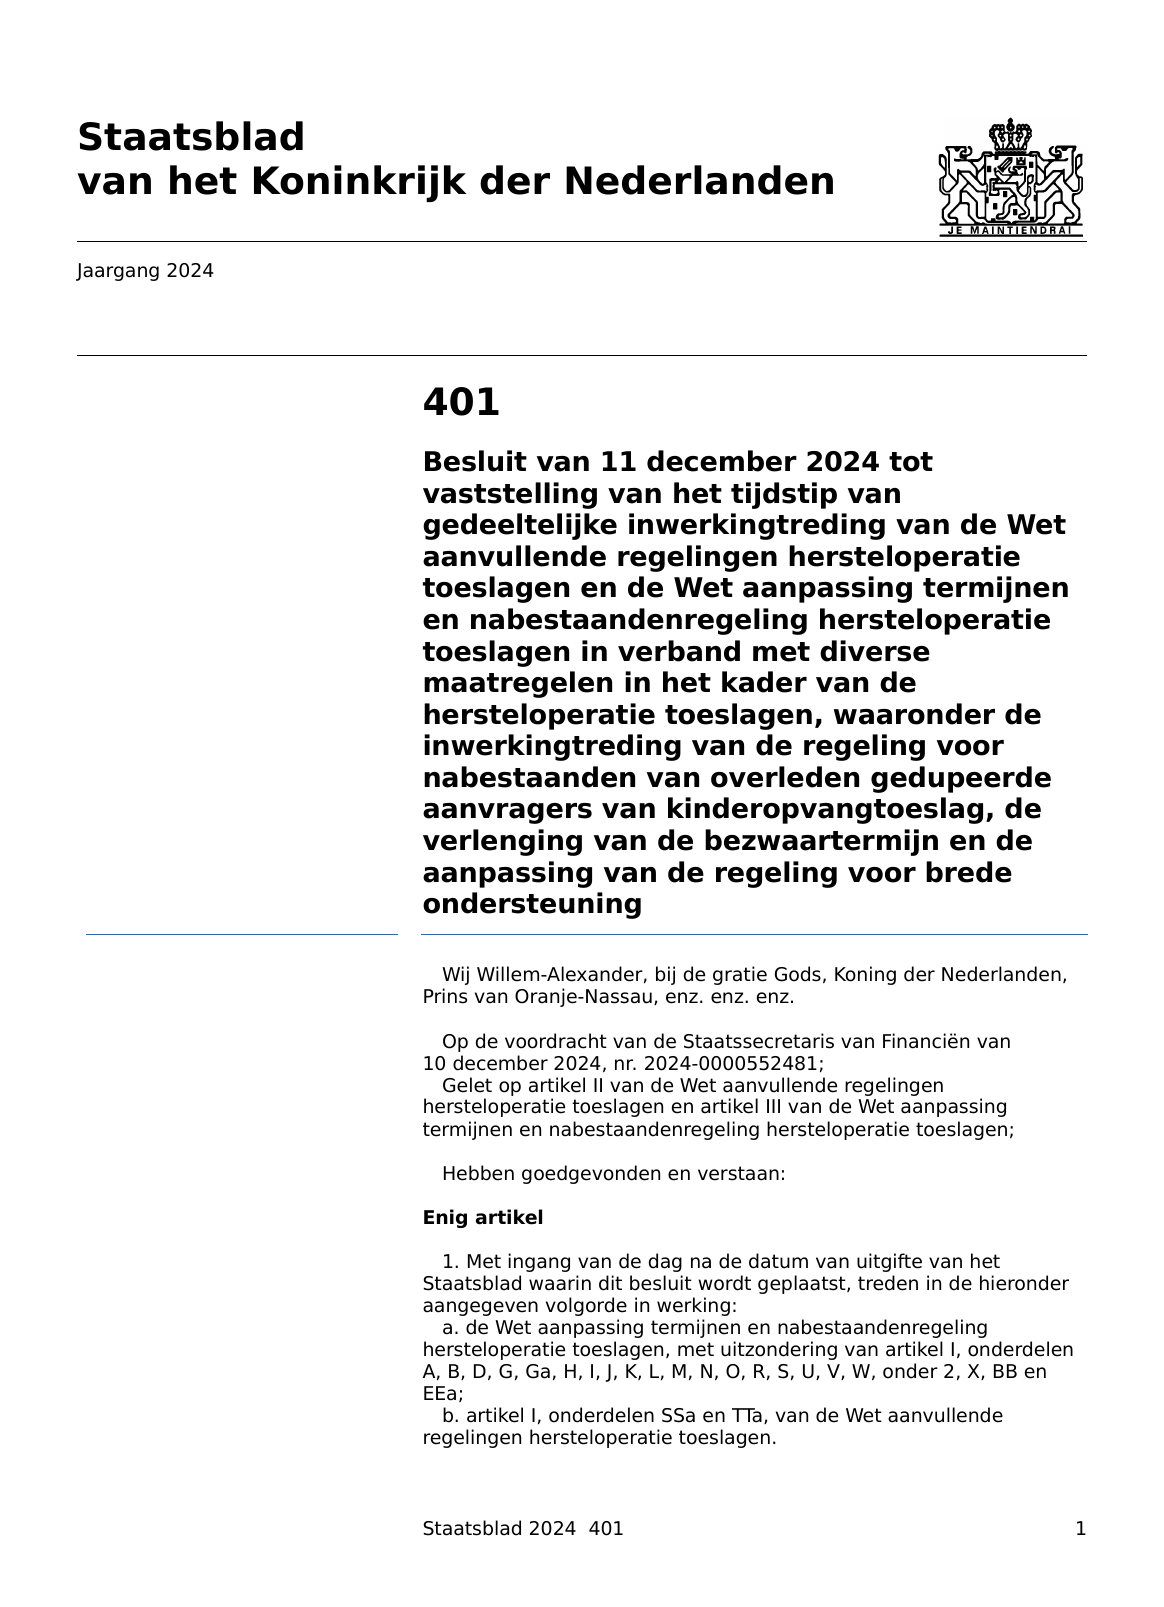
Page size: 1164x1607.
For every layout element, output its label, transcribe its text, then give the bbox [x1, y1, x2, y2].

text Besluit van 11 december 2024 tot vaststelling van het tijdstip van gedeeltelijke inwerkingtreding van de Wet aanvullende regelingen hersteloperatie toeslagen en de Wet aanpassing termijnen en nabestaandenregeling hersteloperatie toeslagen in verband met diverse maatregelen in het kader van de hersteloperatie toeslagen, waaronder de inwerkingtreding van de regeling voor nabestaanden van overleden gedupeerde aanvragers van kinderopvangtoeslag, de verlenging van de bezwaartermijn en de aanpassing van de regeling voor brede ondersteuning [422, 447, 1087, 920]
subtitle Enig artikel [422, 1207, 1087, 1229]
text Wij Willem-Alexander, bij de gratie Gods, Koning der Nederlanden, Prins van Oranje-Nassau, enz. enz. enz. [422, 964, 1087, 1008]
table_header Staatsblad van het Koninkrijk der Nederlanden [77, 100, 886, 241]
text b. artikel I, onderdelen SSa en TTa, van de Wet aanvullende regelingen hersteloperatie toeslagen. [422, 1405, 1087, 1449]
table_header [886, 100, 1087, 241]
picture [936, 115, 1087, 240]
text Op de voordracht van de Staatssecretaris van Financiën van 10 december 2024, nr. 2024-0000552481; [422, 1031, 1087, 1074]
text Hebben goedgevonden en verstaan: [422, 1163, 1087, 1184]
text Gelet op artikel II van de Wet aanvullende regelingen hersteloperatie toeslagen en artikel III van de Wet aanpassing termijnen en nabestaandenregeling hersteloperatie toeslagen; [422, 1074, 1087, 1140]
text 1. Met ingang van de dag na de datum van uitgifte van het Staatsblad waarin dit besluit wordt geplaatst, treden in de hieronder aangegeven volgorde in werking: [422, 1251, 1087, 1317]
subtitle 401 [422, 381, 1087, 424]
table_cell Jaargang 2024 [77, 242, 1087, 355]
text a. de Wet aanpassing termijnen en nabestaandenregeling hersteloperatie toeslagen, met uitzondering van artikel I, onderdelen A, B, D, G, Ga, H, I, J, K, L, M, N, O, R, S, U, V, W, onder 2, X, BB en EEa; [422, 1317, 1087, 1405]
